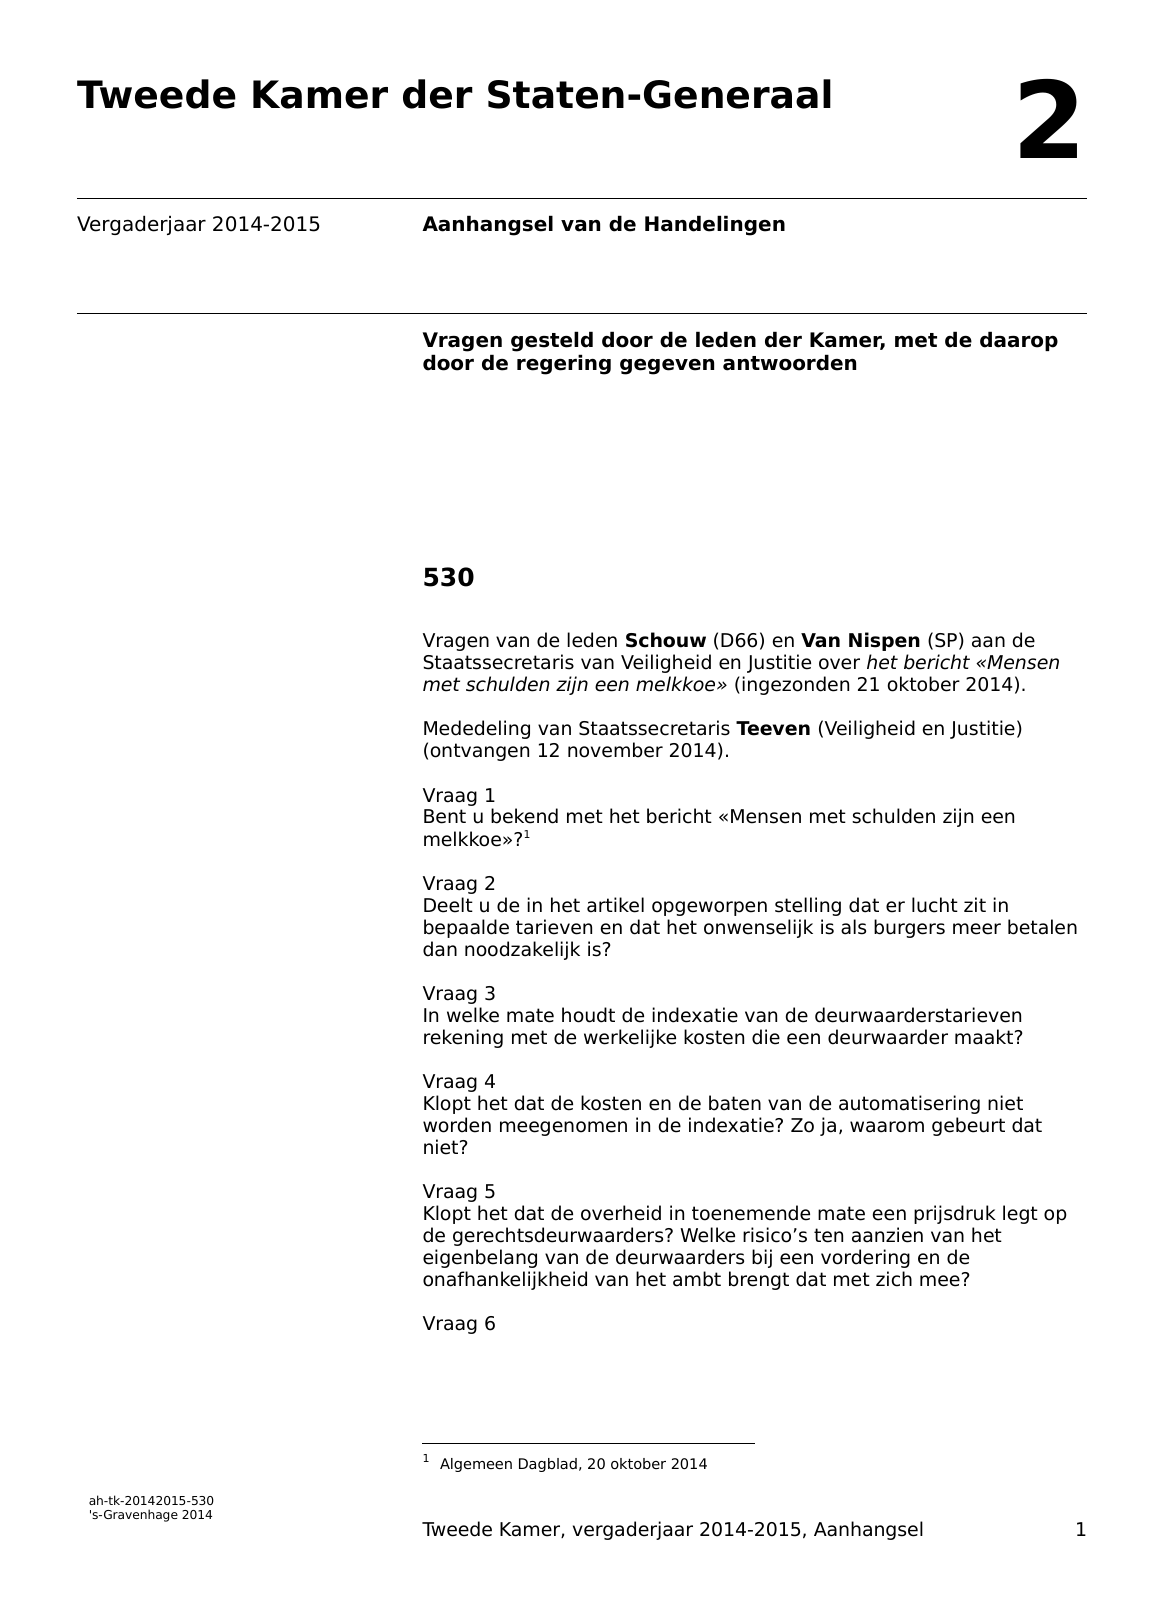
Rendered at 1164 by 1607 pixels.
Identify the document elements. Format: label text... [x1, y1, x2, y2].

table_cell Vragen gesteld door de leden der Kamer, met de daarop door de regering gegeven antwoorden [422, 314, 1087, 375]
text In welke mate houdt de indexatie van de deurwaarderstarieven rekening met de werkelijke kosten die een deurwaarder maakt? [422, 1005, 1087, 1049]
text 's-Gravenhage 2014 [88, 1508, 323, 1522]
text Vraag 3 [422, 983, 1087, 1005]
text Algemeen Dagblad, 20 oktober 2014 [422, 1452, 1087, 1474]
table_header Tweede Kamer der Staten-Generaal [77, 59, 886, 198]
text Vraag 6 [422, 1313, 1087, 1335]
text 530 [422, 563, 1087, 592]
table_header 2 [886, 59, 1087, 198]
text Vraag 2 [422, 873, 1087, 894]
text ah-tk-20142015-530 [88, 1494, 323, 1508]
text Klopt het dat de overheid in toenemende mate een prijsdruk legt op de gerechtsdeurwaarders? Welke risico’s ten aanzien van het eigenbelang van de deurwaarders bij een vordering en de onafhankelijkheid van het ambt brengt dat met zich mee? [422, 1203, 1087, 1291]
text Klopt het dat de kosten en de baten van de automatisering niet worden meegenomen in de indexatie? Zo ja, waarom gebeurt dat niet? [422, 1093, 1087, 1159]
text Vragen van de leden Schouw (D66) en Van Nispen (SP) aan de Staatssecretaris van Veiligheid en Justitie over het bericht «Mensen met schulden zijn een melkkoe» (ingezonden 21 oktober 2014). [422, 630, 1087, 696]
table_cell Vergaderjaar 2014-2015 [77, 199, 422, 313]
text Vraag 5 [422, 1181, 1087, 1203]
text Vraag 4 [422, 1071, 1087, 1093]
table_cell Aanhangsel van de Handelingen [422, 199, 1087, 313]
text Vraag 1 [422, 784, 1087, 806]
text Bent u bekend met het bericht «Mensen met schulden zijn een melkkoe»? [422, 806, 1087, 850]
table_cell [77, 314, 422, 375]
text Deelt u de in het artikel opgeworpen stelling dat er lucht zit in bepaalde tarieven en dat het onwenselijk is als burgers meer betalen dan noodzakelijk is? [422, 894, 1087, 961]
text Mededeling van Staatssecretaris Teeven (Veiligheid en Justitie) (ontvangen 12 november 2014). [422, 718, 1087, 762]
